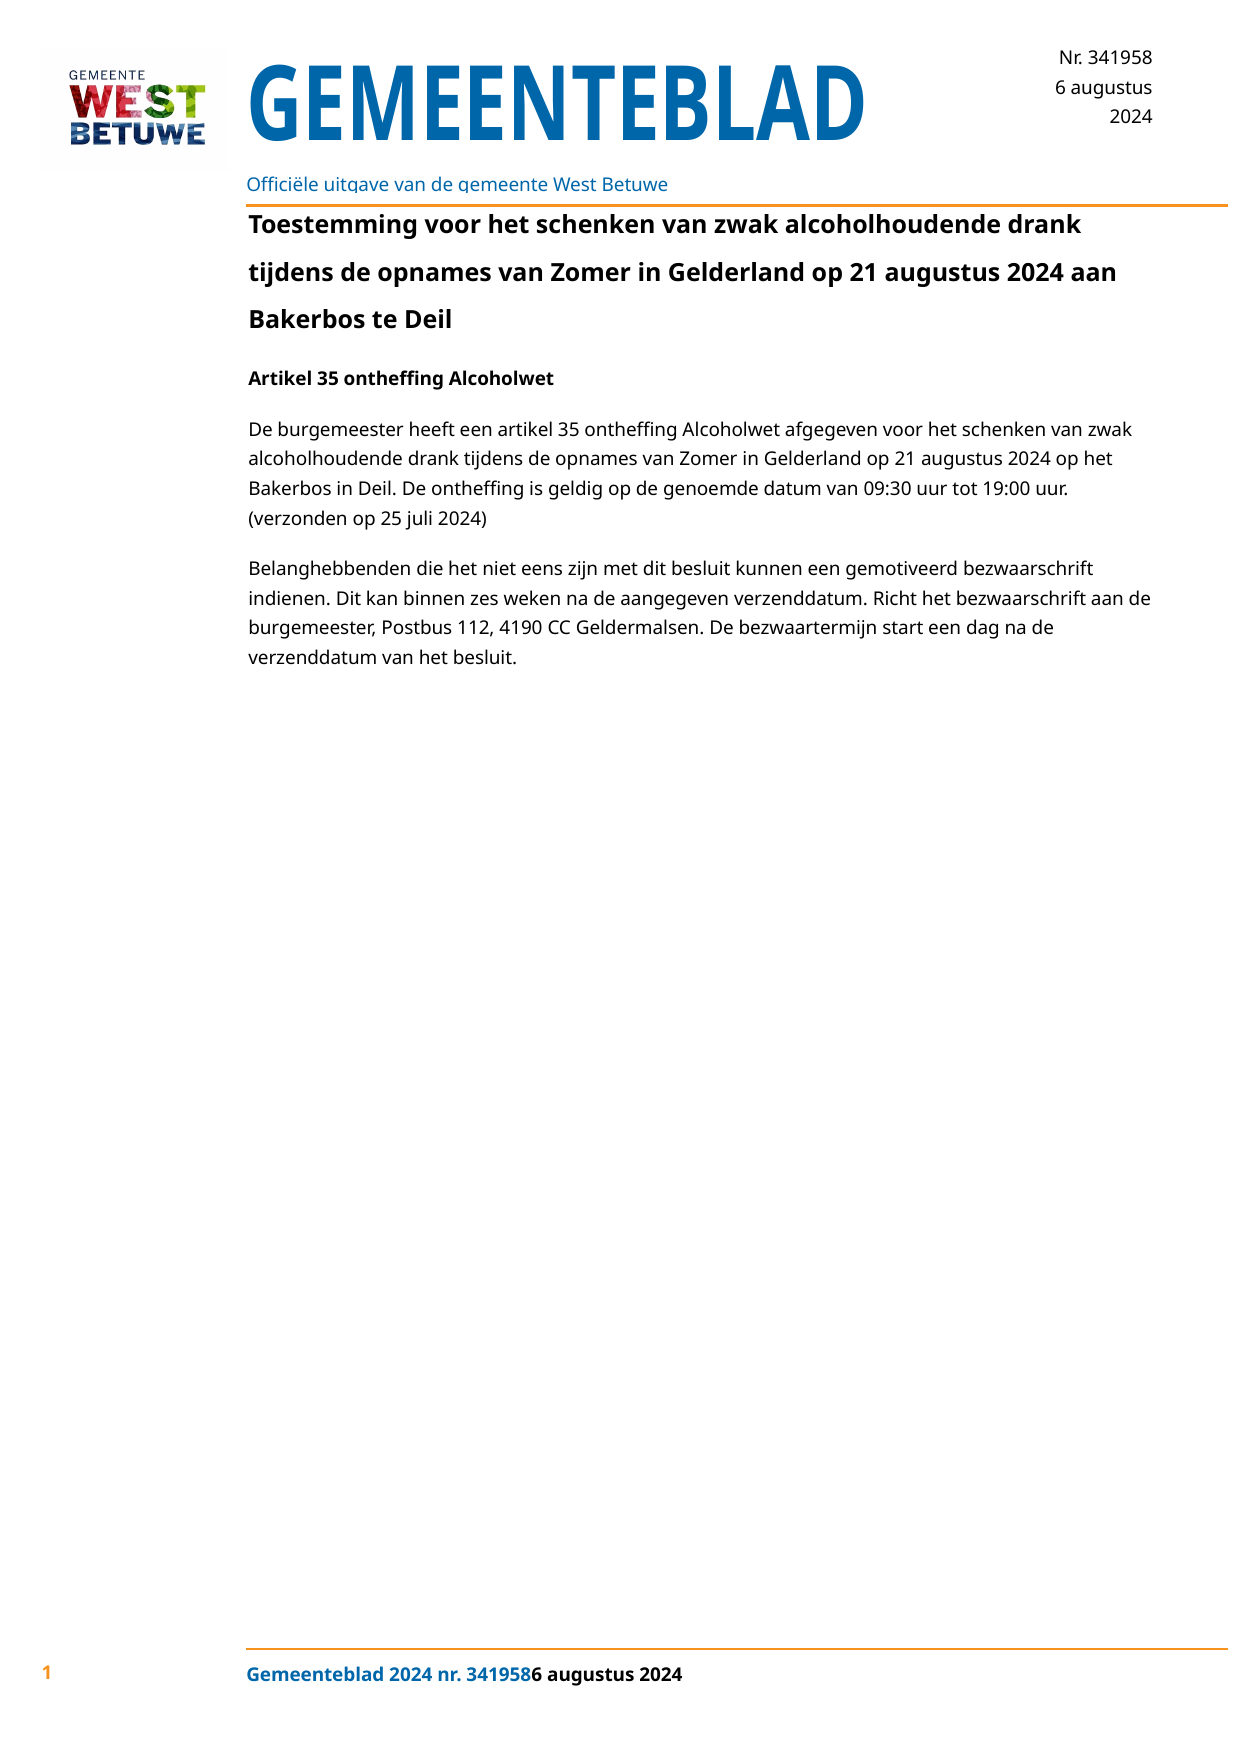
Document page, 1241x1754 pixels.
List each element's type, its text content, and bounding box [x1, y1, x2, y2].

text Artikel 35 ontheffing Alcoholwet [248, 366, 1152, 391]
text Belanghebbenden die het niet eens zijn met dit besluit kunnen een gemotiveerd bezwaarschrift indienen. Dit kan binnen zes weken na de aangegeven verzenddatum. Richt het bezwaarschrift aan de burgemeester, Postbus 112, 4190 CC Geldermalsen. De bezwaartermijn start een dag na de verzenddatum van het besluit. [248, 555, 1152, 669]
text De burgemeester heeft een artikel 35 ontheffing Alcoholwet afgegeven voor het schenken van zwak alcoholhoudende drank tijdens de opnames van Zomer in Gelderland op 21 augustus 2024 op het Bakerbos in Deil. De ontheffing is geldig op de genoemde datum van 09:30 uur tot 19:00 uur. (verzonden op 25 juli 2024) [248, 416, 1152, 530]
text Toestemming voor het schenken van zwak alcoholhoudende drank tijdens de opnames van Zomer in Gelderland op 21 augustus 2024 aan Bakerbos te Deil [248, 207, 1152, 336]
picture [41, 47, 231, 172]
